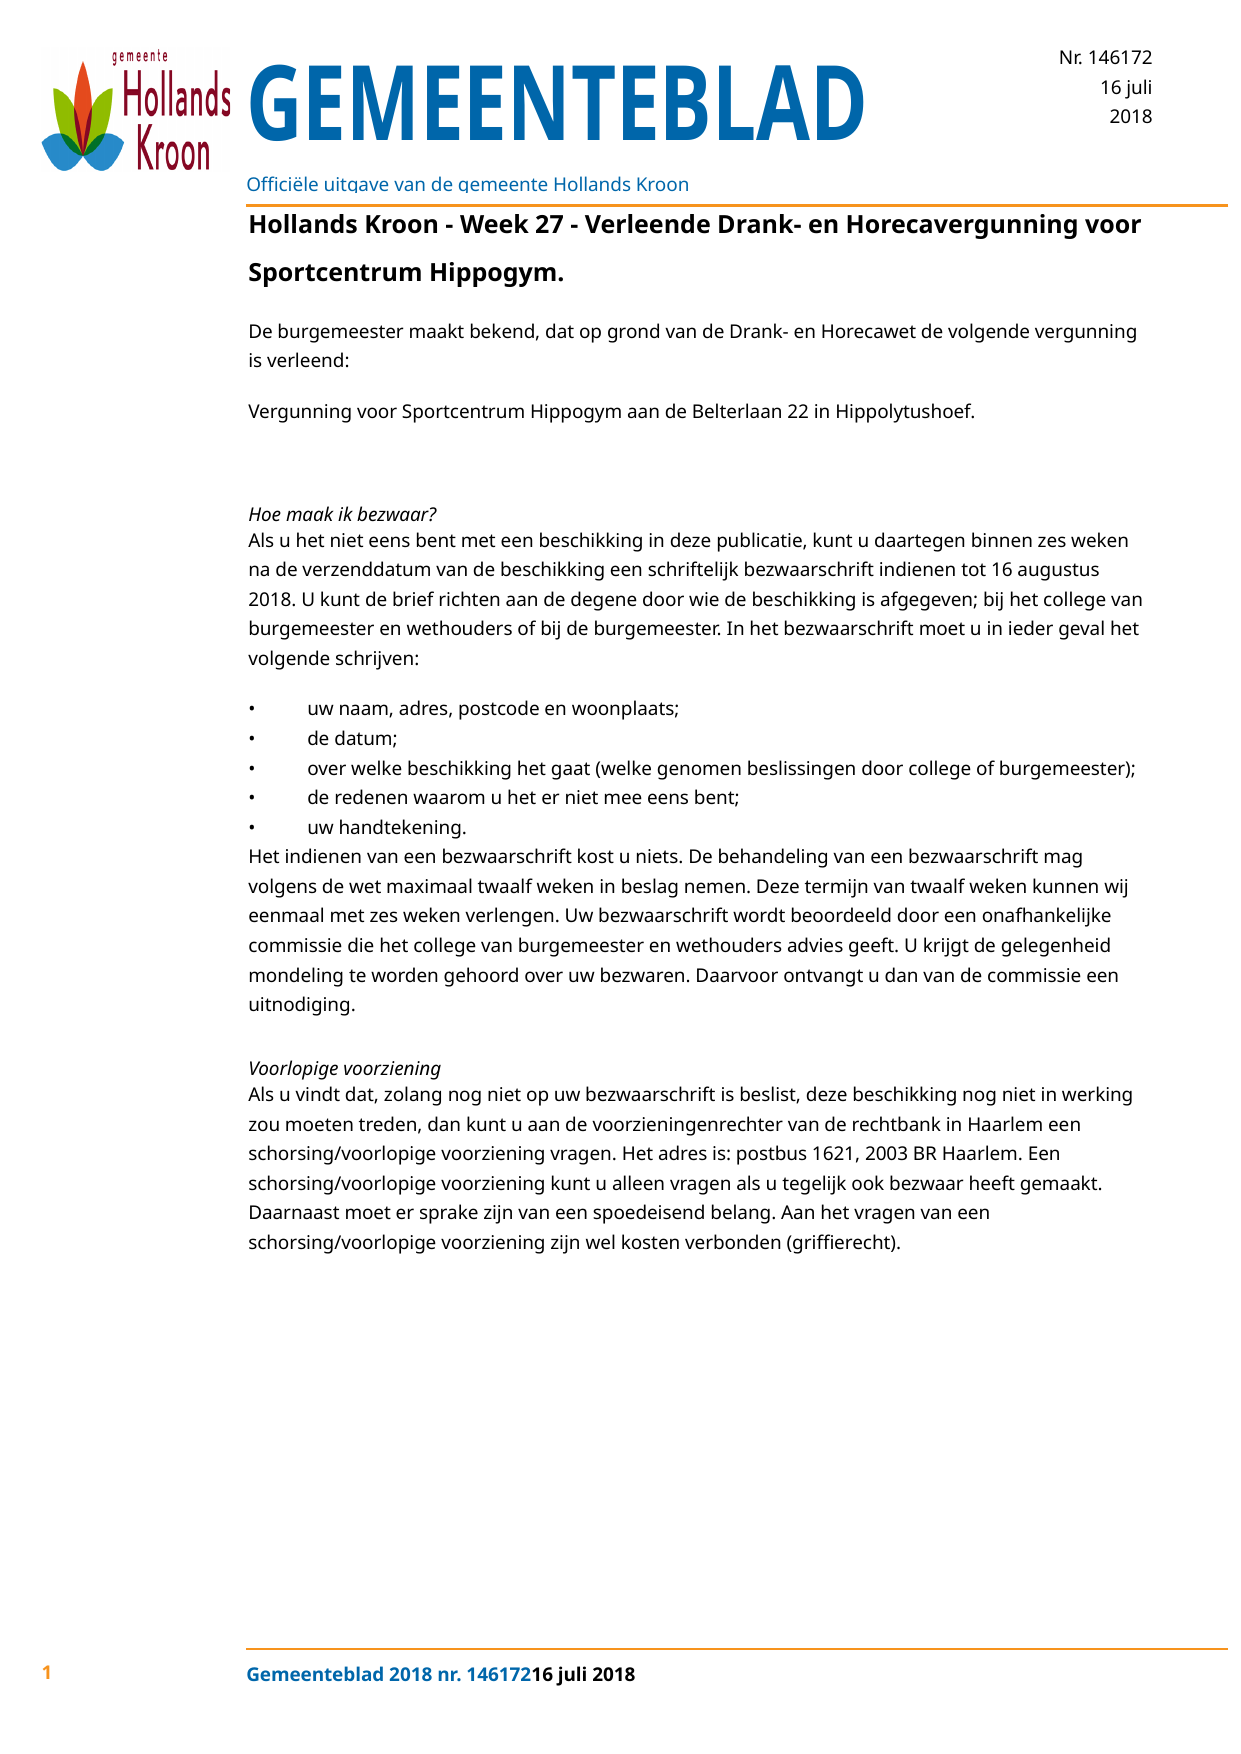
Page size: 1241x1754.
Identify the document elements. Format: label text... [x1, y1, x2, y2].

text Als u het niet eens bent met een beschikking in deze publicatie, kunt u daartegen binnen zes weken na de verzenddatum van de beschikking een schriftelijk bezwaarschrift indienen tot 16 augustus 2018. U kunt de brief richten aan de degene door wie de beschikking is afgegeven; bij het college van burgemeester en wethouders of bij de burgemeester. In het bezwaarschrift moet u in ieder geval het volgende schrijven: [248, 527, 1152, 671]
picture [41, 47, 231, 172]
text Hollands Kroon - Week 27 - Verleende Drank- en Horecavergunning voor Sportcentrum Hippogym. [248, 207, 1152, 288]
list over welke beschikking het gaat (welke genomen beslissingen door college of burgemeester); [248, 755, 1152, 781]
text De burgemeester maakt bekend, dat op grond van de Drank- en Horecawet de volgende vergunning is verleend: [248, 318, 1152, 373]
list uw handtekening. [248, 814, 1152, 840]
list de datum; [248, 725, 1152, 751]
text Als u vindt dat, zolang nog niet op uw bezwaarschrift is beslist, deze beschikking nog niet in werking zou moeten treden, dan kunt u aan de voorzieningenrechter van de rechtbank in Haarlem een schorsing/voorlopige voorziening vragen. Het adres is: postbus 1621, 2003 BR Haarlem. Een schorsing/voorlopige voorziening kunt u alleen vragen als u tegelijk ook bezwaar heeft gemaakt. Daarnaast moet er sprake zijn van een spoedeisend belang. Aan het vragen van een schorsing/voorlopige voorziening zijn wel kosten verbonden (griffierecht). [248, 1081, 1152, 1255]
text Vergunning voor Sportcentrum Hippogym aan de Belterlaan 22 in Hippolytushoef. [248, 398, 1152, 424]
list uw naam, adres, postcode en woonplaats; [248, 696, 1152, 721]
text Voorlopige voorziening [248, 1055, 1152, 1081]
text Hoe maak ik bezwaar? [248, 501, 1152, 527]
list de redenen waarom u het er niet mee eens bent; [248, 784, 1152, 810]
text Het indienen van een bezwaarschrift kost u niets. De behandeling van een bezwaarschrift mag volgens de wet maximaal twaalf weken in beslag nemen. Deze termijn van twaalf weken kunnen wij eenmaal met zes weken verlengen. Uw bezwaarschrift wordt beoordeeld door een onafhankelijke commissie die het college van burgemeester en wethouders advies geeft. U krijgt de gelegenheid mondeling te worden gehoord over uw bezwaren. Daarvoor ontvangt u dan van de commissie een uitnodiging. [248, 843, 1152, 1017]
